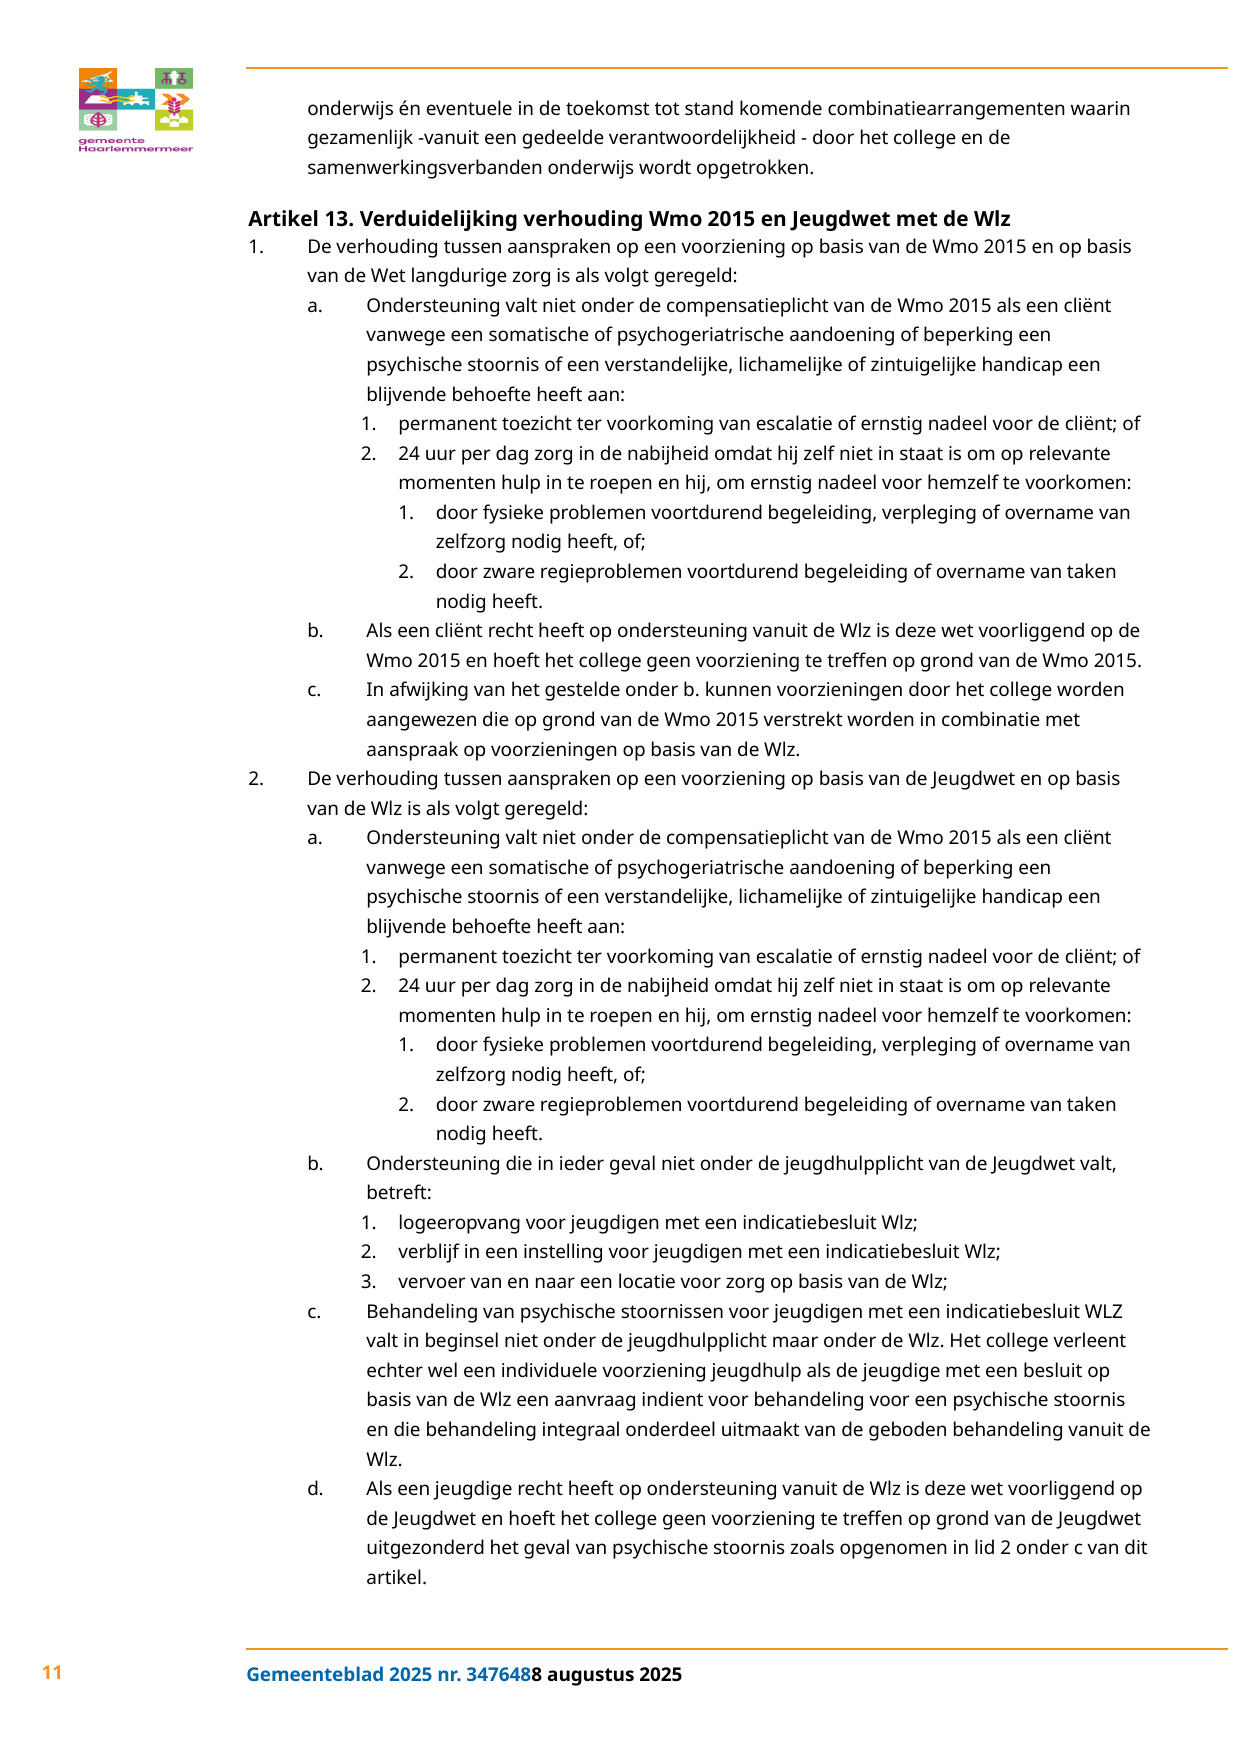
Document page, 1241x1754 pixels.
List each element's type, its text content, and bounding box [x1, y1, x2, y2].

list verblijf in een instelling voor jeugdigen met een indicatiebesluit Wlz; [361, 1239, 1152, 1264]
list permanent toezicht ter voorkoming van escalatie of ernstig nadeel voor de cliënt; of [361, 410, 1152, 436]
list door fysieke problemen voortdurend begeleiding, verpleging of overname van zelfzorg nodig heeft, of; [398, 499, 1152, 554]
list De verhouding tussen aanspraken op een voorziening op basis van de Jeugdwet en op basis van de Wlz is als volgt geregeld: [248, 765, 1152, 821]
list vervoer van en naar een locatie voor zorg op basis van de Wlz; [361, 1268, 1152, 1294]
list Behandeling van psychische stoornissen voor jeugdigen met een indicatiebesluit WLZ valt in beginsel niet onder de jeugdhulpplicht maar onder de Wlz. Het college verleent echter wel een individuele voorziening jeugdhulp als de jeugdige met een besluit op basis van de Wlz een aanvraag indient voor behandeling voor een psychische stoornis en die behandeling integraal onderdeel uitmaakt van de geboden behandeling vanuit de Wlz. [307, 1298, 1152, 1471]
list Als een cliënt recht heeft op ondersteuning vanuit de Wlz is deze wet voorliggend op de Wmo 2015 en hoeft het college geen voorziening te treffen op grond van de Wmo 2015. [307, 617, 1152, 673]
list door zware regieproblemen voortdurend begeleiding of overname van taken nodig heeft. [398, 558, 1152, 613]
list 24 uur per dag zorg in de nabijheid omdat hij zelf niet in staat is om op relevante momenten hulp in te roepen en hij, om ernstig nadeel voor hemzelf te voorkomen: [361, 972, 1152, 1028]
list Als een jeugdige recht heeft op ondersteuning vanuit de Wlz is deze wet voorliggend op de Jeugdwet en hoeft het college geen voorziening te treffen op grond van de Jeugdwet uitgezonderd het geval van psychische stoornis zoals opgenomen in lid 2 onder c van dit artikel. [307, 1475, 1152, 1590]
list door zware regieproblemen voortdurend begeleiding of overname van taken nodig heeft. [398, 1091, 1152, 1146]
list onderwijs én eventuele in de toekomst tot stand komende combinatiearrangementen waarin gezamenlijk -vanuit een gedeelde verantwoordelijkheid - door het college en de samenwerkingsverbanden onderwijs wordt opgetrokken. [248, 95, 1152, 180]
list Ondersteuning valt niet onder de compensatieplicht van de Wmo 2015 als een cliënt vanwege een somatische of psychogeriatrische aandoening of beperking een psychische stoornis of een verstandelijke, lichamelijke of zintuigelijke handicap een blijvende behoefte heeft aan: [307, 292, 1152, 406]
list De verhouding tussen aanspraken op een voorziening op basis van de Wmo 2015 en op basis van de Wet langdurige zorg is als volgt geregeld: [248, 233, 1152, 288]
text Artikel 13. Verduidelijking verhouding Wmo 2015 en Jeugdwet met de Wlz [248, 204, 1152, 233]
list door fysieke problemen voortdurend begeleiding, verpleging of overname van zelfzorg nodig heeft, of; [398, 1032, 1152, 1087]
list 24 uur per dag zorg in de nabijheid omdat hij zelf niet in staat is om op relevante momenten hulp in te roepen en hij, om ernstig nadeel voor hemzelf te voorkomen: [361, 440, 1152, 495]
list Ondersteuning valt niet onder de compensatieplicht van de Wmo 2015 als een cliënt vanwege een somatische of psychogeriatrische aandoening of beperking een psychische stoornis of een verstandelijke, lichamelijke of zintuigelijke handicap een blijvende behoefte heeft aan: [307, 824, 1152, 939]
picture [41, 47, 231, 172]
list logeeropvang voor jeugdigen met een indicatiebesluit Wlz; [361, 1209, 1152, 1235]
list Ondersteuning die in ieder geval niet onder de jeugdhulpplicht van de Jeugdwet valt, betreft: [307, 1150, 1152, 1205]
list permanent toezicht ter voorkoming van escalatie of ernstig nadeel voor de cliënt; of [361, 943, 1152, 968]
list In afwijking van het gestelde onder b. kunnen voorzieningen door het college worden aangewezen die op grond van de Wmo 2015 verstrekt worden in combinatie met aanspraak op voorzieningen op basis van de Wlz. [307, 677, 1152, 761]
